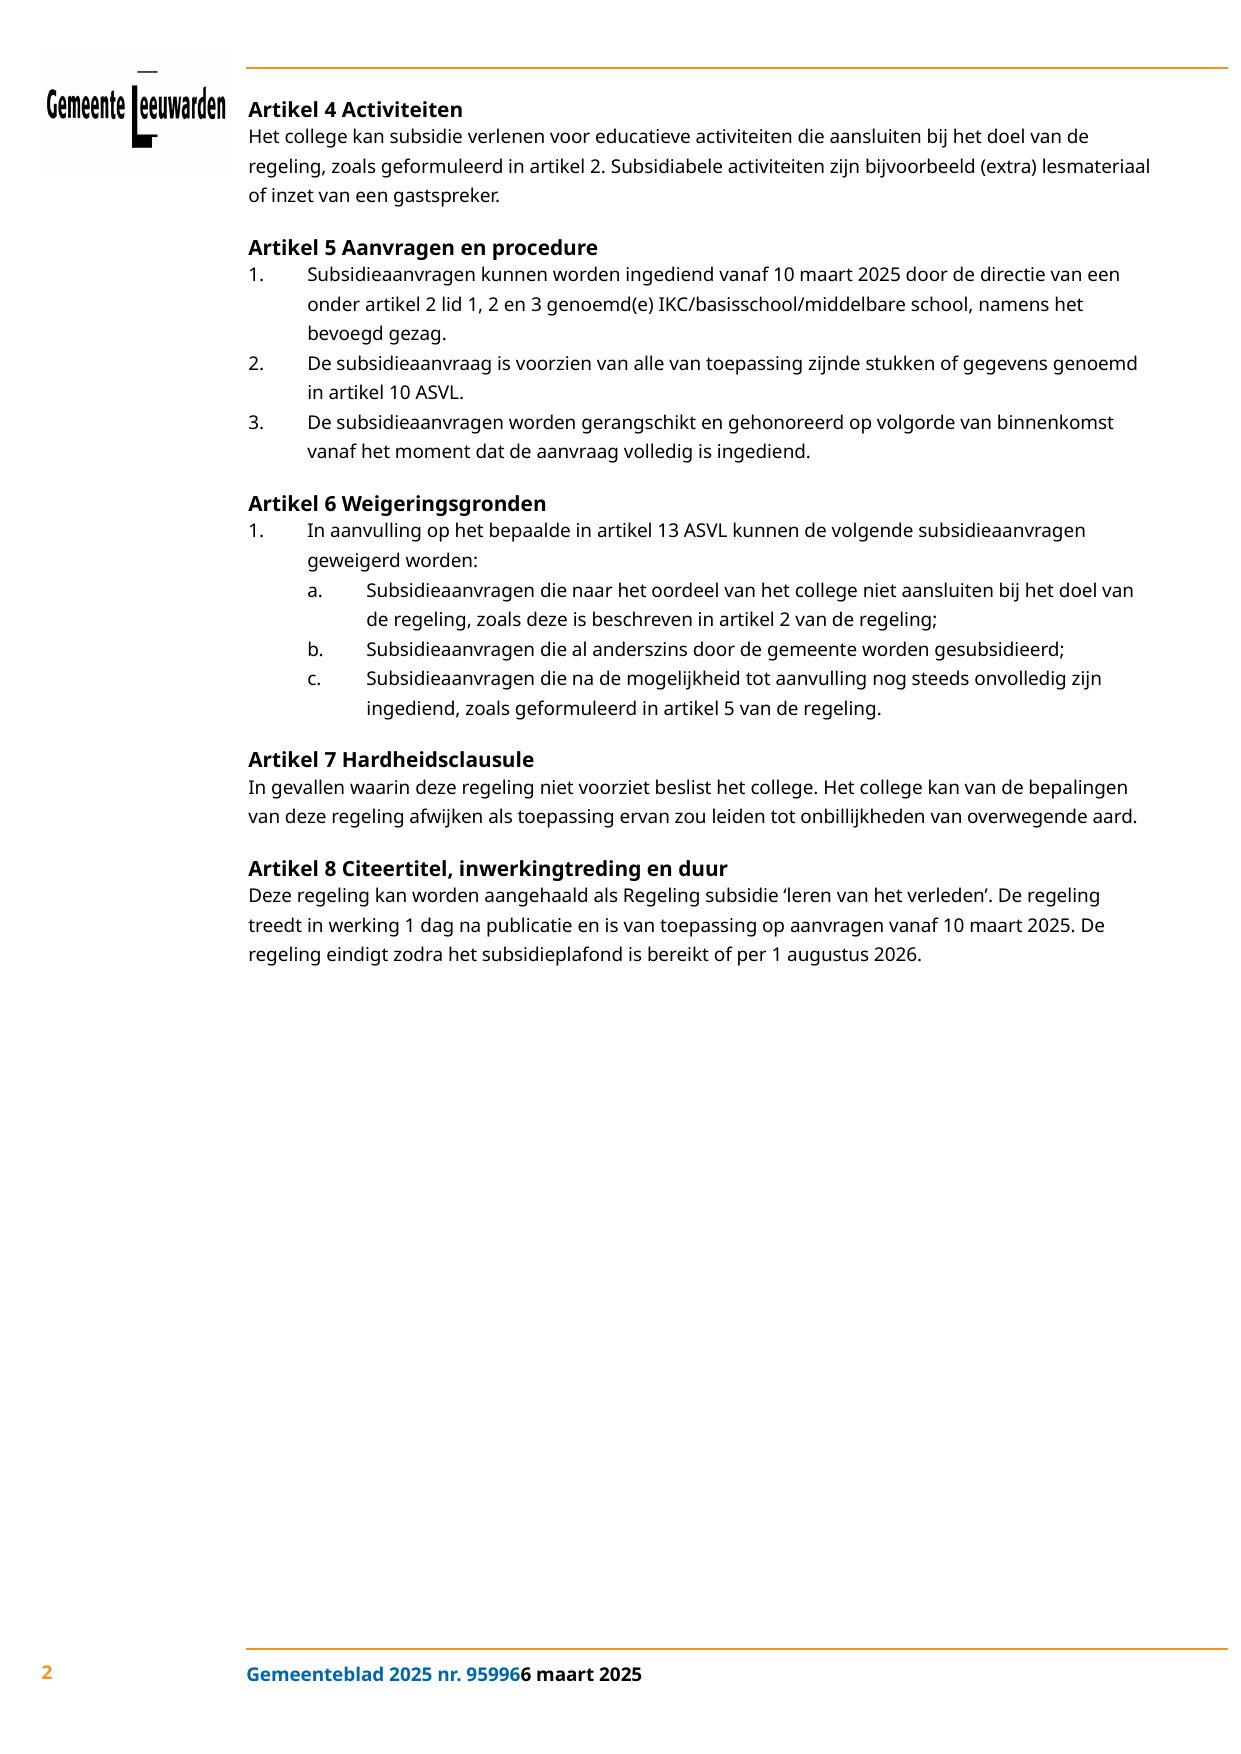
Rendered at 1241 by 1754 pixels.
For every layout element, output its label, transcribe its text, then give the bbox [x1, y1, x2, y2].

list Subsidieaanvragen die naar het oordeel van het college niet aansluiten bij het doel van de regeling, zoals deze is beschreven in artikel 2 van de regeling; [307, 577, 1152, 632]
text Artikel 6 Weigeringsgronden [248, 489, 1152, 518]
list Subsidieaanvragen die al anderszins door de gemeente worden gesubsidieerd; [307, 636, 1152, 662]
list De subsidieaanvragen worden gerangschikt en gehonoreerd op volgorde van binnenkomst vanaf het moment dat de aanvraag volledig is ingediend. [248, 409, 1152, 464]
text Het college kan subsidie verlenen voor educatieve activiteiten die aansluiten bij het doel van de regeling, zoals geformuleerd in artikel 2. Subsidiabele activiteiten zijn bijvoorbeeld (extra) lesmateriaal of inzet van een gastspreker. [248, 123, 1152, 208]
text Artikel 4 Activiteiten [248, 95, 1152, 123]
text In gevallen waarin deze regeling niet voorziet beslist het college. Het college kan van de bepalingen van deze regeling afwijken als toepassing ervan zou leiden tot onbillijkheden van overwegende aard. [248, 774, 1152, 829]
list Subsidieaanvragen die na de mogelijkheid tot aanvulling nog steeds onvolledig zijn ingediend, zoals geformuleerd in artikel 5 van de regeling. [307, 666, 1152, 721]
text Artikel 7 Hardheidsclausule [248, 746, 1152, 774]
text Artikel 8 Citeertitel, inwerkingtreding en duur [248, 854, 1152, 882]
text Artikel 5 Aanvragen en procedure [248, 233, 1152, 261]
list Subsidieaanvragen kunnen worden ingediend vanaf 10 maart 2025 door de directie van een onder artikel 2 lid 1, 2 en 3 genoemd(e) IKC/basisschool/middelbare school, namens het bevoegd gezag. [248, 261, 1152, 346]
picture [41, 47, 231, 172]
list In aanvulling op het bepaalde in artikel 13 ASVL kunnen de volgende subsidieaanvragen geweigerd worden: [248, 518, 1152, 573]
text Deze regeling kan worden aangehaald als Regeling subsidie ‘leren van het verleden’. De regeling treedt in werking 1 dag na publicatie en is van toepassing op aanvragen vanaf 10 maart 2025. De regeling eindigt zodra het subsidieplafond is bereikt of per 1 augustus 2026. [248, 882, 1152, 967]
list De subsidieaanvraag is voorzien van alle van toepassing zijnde stukken of gegevens genoemd in artikel 10 ASVL. [248, 350, 1152, 405]
